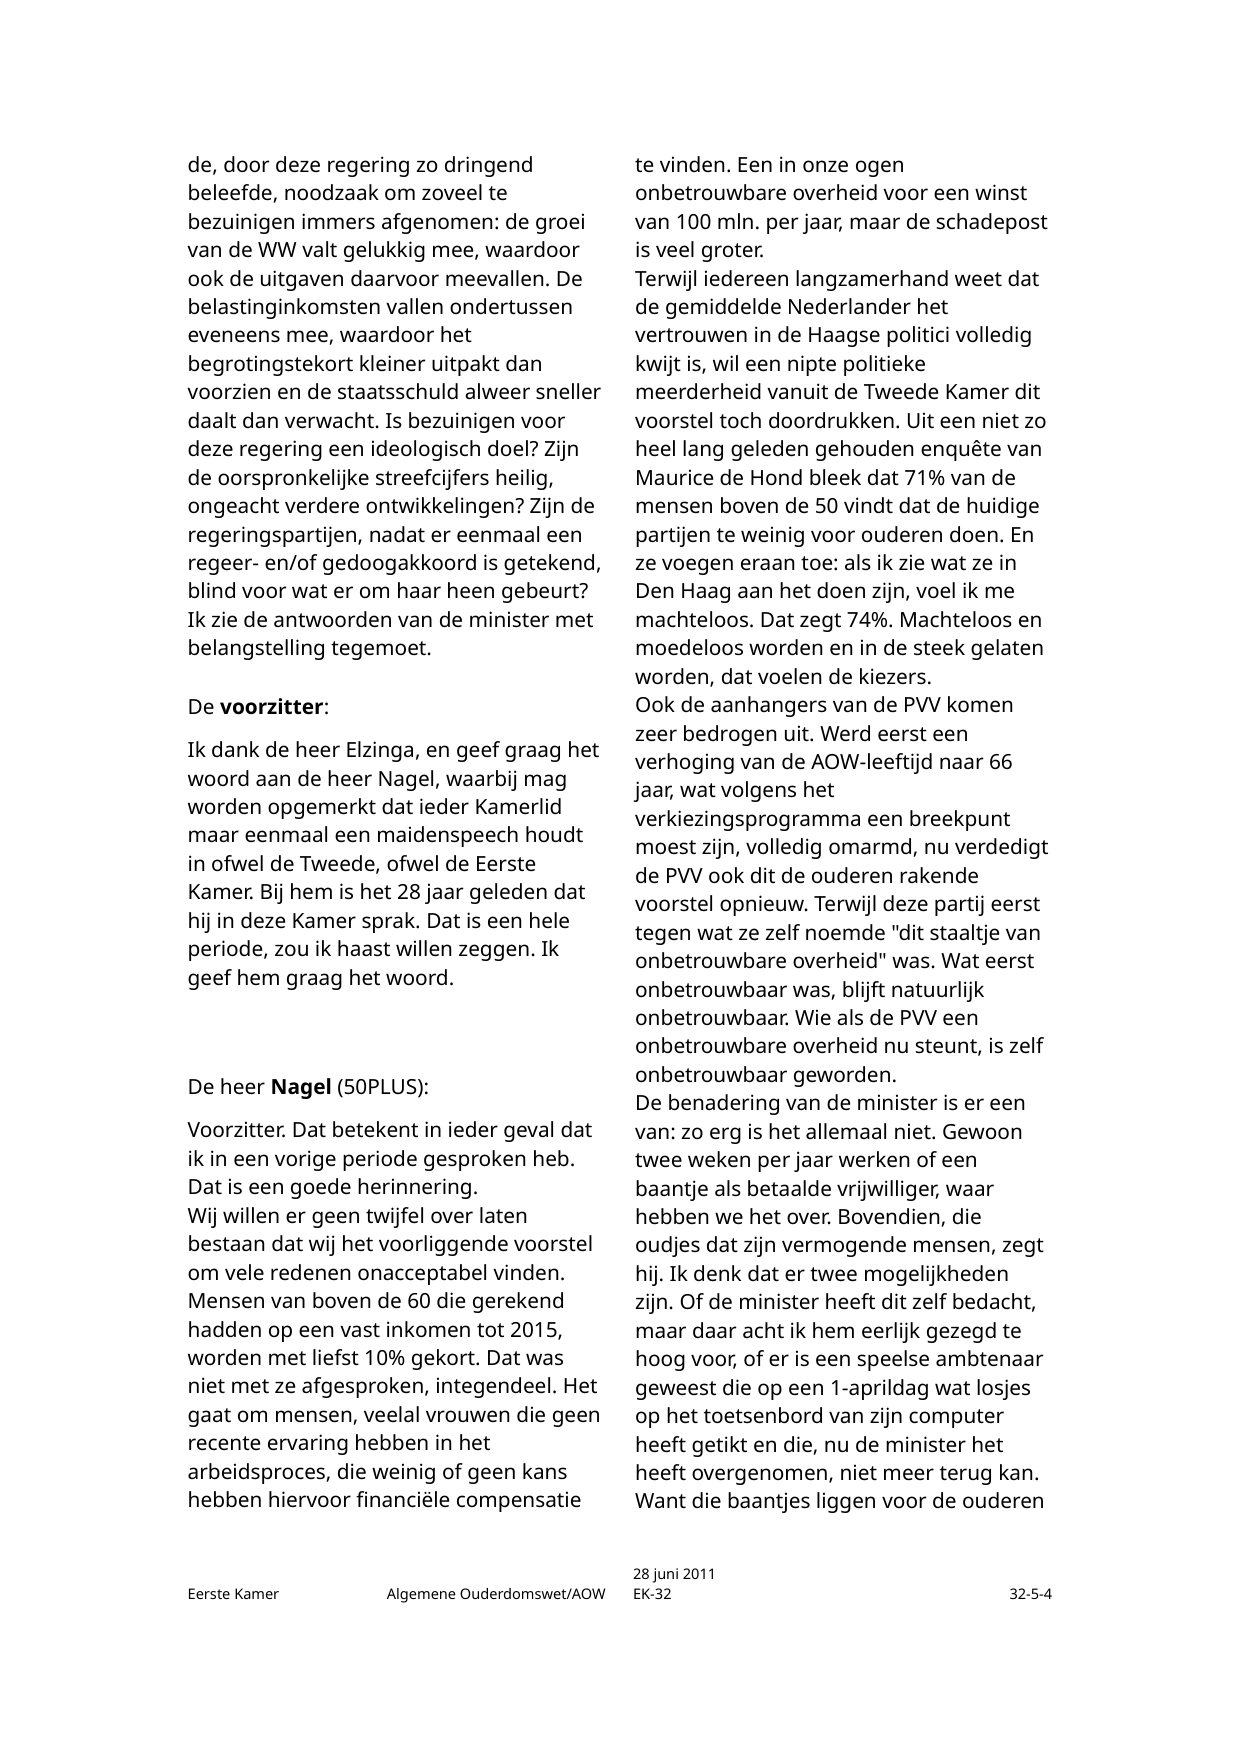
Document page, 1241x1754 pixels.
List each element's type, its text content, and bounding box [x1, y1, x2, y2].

text De heer Nagel (50PLUS): [187, 1072, 605, 1101]
text Terwijl iedereen langzamerhand weet dat de gemiddelde Nederlander het vertrouwen in de Haagse politici volledig kwijt is, wil een nipte politieke meerderheid vanuit de Tweede Kamer dit voorstel toch doordrukken. Uit een niet zo heel lang geleden gehouden enquête van Maurice de Hond bleek dat 71% van de mensen boven de 50 vindt dat de huidige partijen te weinig voor ouderen doen. En ze voegen eraan toe: als ik zie wat ze in Den Haag aan het doen zijn, voel ik me machteloos. Dat zegt 74%. Machteloos en moedeloos worden en in de steek gelaten worden, dat voelen de kiezers. [635, 264, 1053, 690]
text Ook de aanhangers van de PVV komen zeer bedrogen uit. Werd eerst een verhoging van de AOW-leeftijd naar 66 jaar, wat volgens het verkiezingsprogramma een breekpunt moest zijn, volledig omarmd, nu verdedigt de PVV ook dit de ouderen rakende voorstel opnieuw. Terwijl deze partij eerst tegen wat ze zelf noemde "dit staaltje van onbetrouwbare overheid" was. Wat eerst onbetrouwbaar was, blijft natuurlijk onbetrouwbaar. Wie als de PVV een onbetrouwbare overheid nu steunt, is zelf onbetrouwbaar geworden. [635, 690, 1053, 1088]
text de, door deze regering zo dringend beleefde, noodzaak om zoveel te bezuinigen immers afgenomen: de groei van de WW valt gelukkig mee, waardoor ook de uitgaven daarvoor meevallen. De belastinginkomsten vallen ondertussen eveneens mee, waardoor het begrotingstekort kleiner uitpakt dan voorzien en de staatsschuld alweer sneller daalt dan verwacht. Is bezuinigen voor deze regering een ideologisch doel? Zijn de oorspronkelijke streefcijfers heilig, ongeacht verdere ontwikkelingen? Zijn de regeringspartijen, nadat er eenmaal een regeer- en/of gedoogakkoord is getekend, blind voor wat er om haar heen gebeurt? [187, 150, 605, 605]
text De benadering van de minister is er een van: zo erg is het allemaal niet. Gewoon twee weken per jaar werken of een baantje als betaalde vrijwilliger, waar hebben we het over. Bovendien, die oudjes dat zijn vermogende mensen, zegt hij. Ik denk dat er twee mogelijkheden zijn. Of de minister heeft dit zelf bedacht, maar daar acht ik hem eerlijk gezegd te hoog voor, of er is een speelse ambtenaar geweest die op een 1-aprildag wat losjes op het toetsenbord van zijn computer heeft getikt en die, nu de minister het heeft overgenomen, niet meer terug kan. Want die baantjes liggen voor de ouderen [635, 1088, 1053, 1515]
text Wij willen er geen twijfel over laten bestaan dat wij het voorliggende voorstel om vele redenen onacceptabel vinden. Mensen van boven de 60 die gerekend hadden op een vast inkomen tot 2015, worden met liefst 10% gekort. Dat was niet met ze afgesproken, integendeel. Het gaat om mensen, veelal vrouwen die geen recente ervaring hebben in het arbeidsproces, die weinig of geen kans hebben hiervoor financiële compensatie [187, 1201, 605, 1514]
text te vinden. Een in onze ogen onbetrouwbare overheid voor een winst van 100 mln. per jaar, maar de schadepost is veel groter. [635, 150, 1053, 264]
text Ik zie de antwoorden van de minister met belangstelling tegemoet. [187, 605, 605, 662]
text Ik dank de heer Elzinga, en geef graag het woord aan de heer Nagel, waarbij mag worden opgemerkt dat ieder Kamerlid maar eenmaal een maidenspeech houdt in ofwel de Tweede, ofwel de Eerste Kamer. Bij hem is het 28 jaar geleden dat hij in deze Kamer sprak. Dat is een hele periode, zou ik haast willen zeggen. Ik geef hem graag het woord. [187, 735, 605, 991]
text Voorzitter. Dat betekent in ieder geval dat ik in een vorige periode gesproken heb. Dat is een goede herinnering. [187, 1116, 605, 1201]
text  [187, 1021, 605, 1050]
text De voorzitter: [187, 692, 605, 720]
